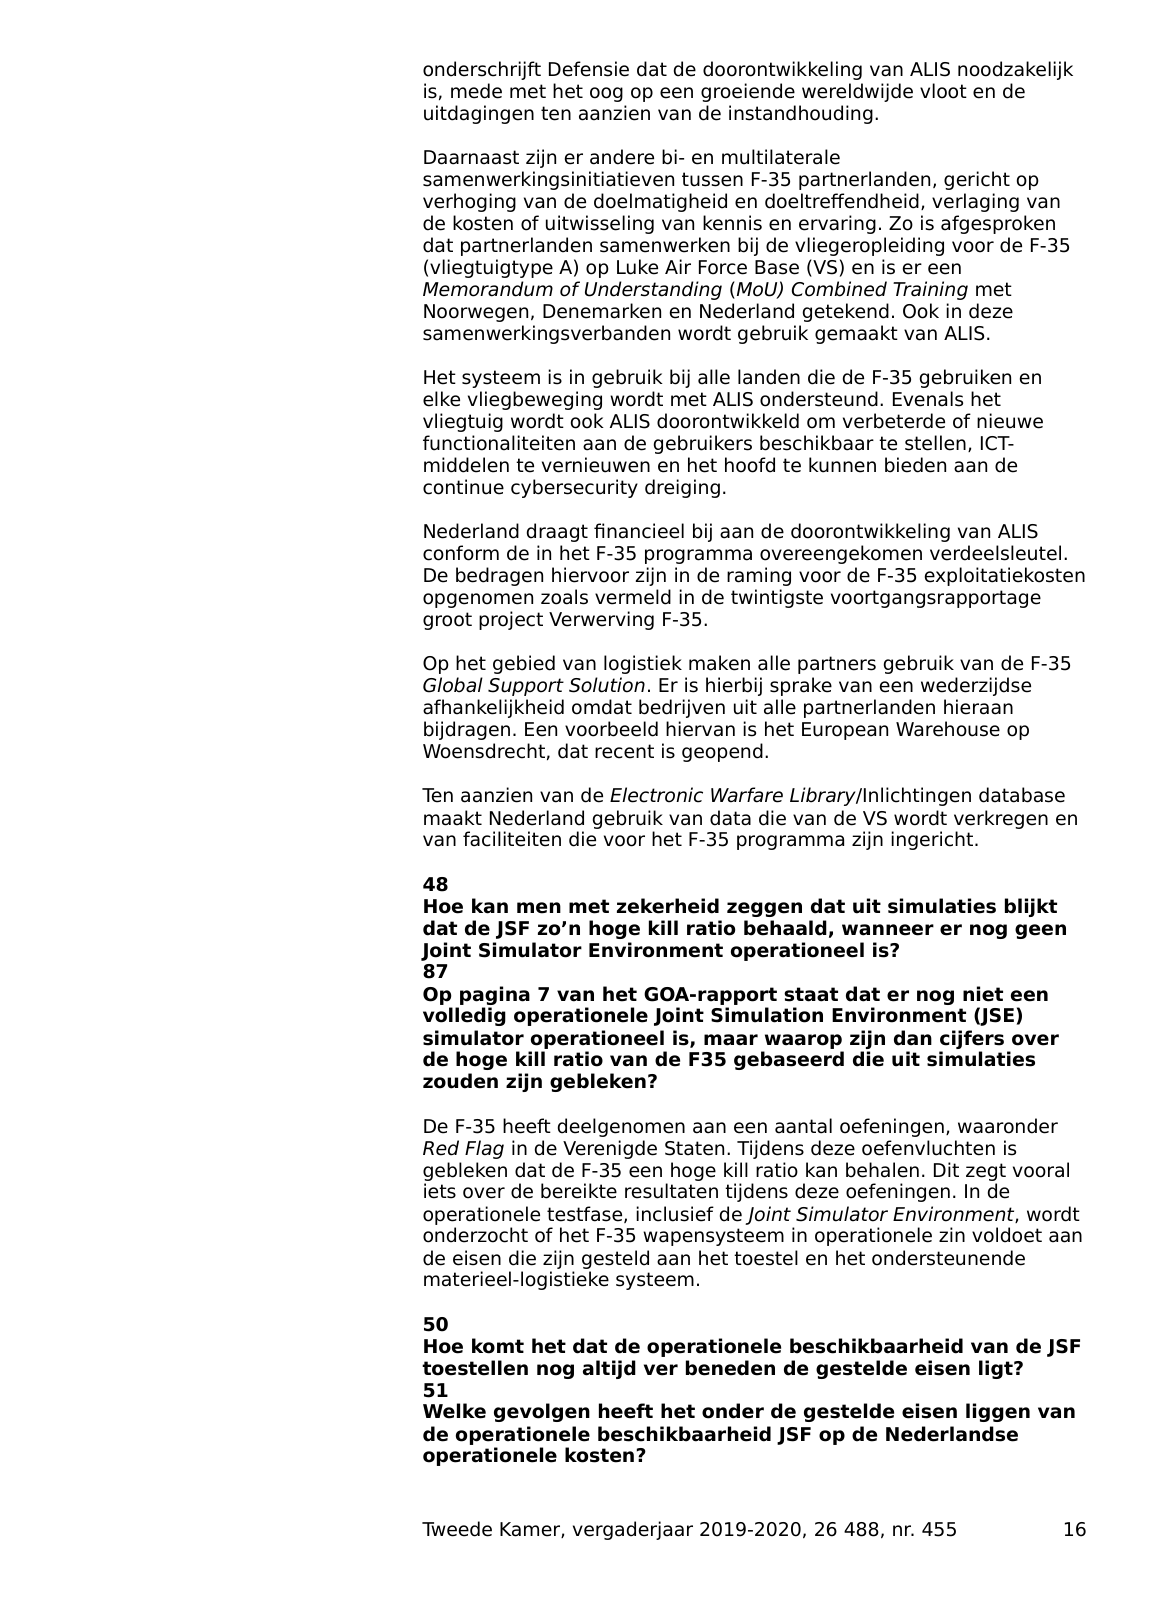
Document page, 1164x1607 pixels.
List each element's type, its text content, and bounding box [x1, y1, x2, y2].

text 51 [422, 1379, 1087, 1401]
text 48 [422, 873, 1087, 896]
text Op pagina 7 van het GOA-rapport staat dat er nog niet een volledig operationele Joint Simulation Environment (JSE) simulator operationeel is, maar waarop zijn dan cijfers over de hoge kill ratio van de F35 gebaseerd die uit simulaties zouden zijn gebleken? [422, 983, 1087, 1093]
text Daarnaast zijn er andere bi- en multilaterale samenwerkingsinitiatieven tussen F-35 partnerlanden, gericht op verhoging van de doelmatigheid en doeltreffendheid, verlaging van de kosten of uitwisseling van kennis en ervaring. Zo is afgesproken dat partnerlanden samenwerken bij de vliegeropleiding voor de F-35 (vliegtuigtype A) op Luke Air Force Base (VS) en is er een Memorandum of Understanding (MoU) Combined Training met Noorwegen, Denemarken en Nederland getekend. Ook in deze samenwerkingsverbanden wordt gebruik gemaakt van ALIS. [422, 147, 1087, 345]
text Hoe kan men met zekerheid zeggen dat uit simulaties blijkt dat de JSF zo’n hoge kill ratio behaald, wanneer er nog geen Joint Simulator Environment operationeel is? [422, 896, 1087, 961]
text Hoe komt het dat de operationele beschikbaarheid van de JSF toestellen nog altijd ver beneden de gestelde eisen ligt? [422, 1336, 1087, 1379]
text 87 [422, 961, 1087, 983]
text Welke gevolgen heeft het onder de gestelde eisen liggen van de operationele beschikbaarheid JSF op de Nederlandse operationele kosten? [422, 1401, 1087, 1467]
text Op het gebied van logistiek maken alle partners gebruik van de F-35 Global Support Solution. Er is hierbij sprake van een wederzijdse afhankelijkheid omdat bedrijven uit alle partnerlanden hieraan bijdragen. Een voorbeeld hiervan is het European Warehouse op Woensdrecht, dat recent is geopend. [422, 653, 1087, 763]
text Ten aanzien van de Electronic Warfare Library/Inlichtingen database maakt Nederland gebruik van data die van de VS wordt verkregen en van faciliteiten die voor het F-35 programma zijn ingericht. [422, 785, 1087, 851]
text Nederland draagt financieel bij aan de doorontwikkeling van ALIS conform de in het F-35 programma overeengekomen verdeelsleutel. De bedragen hiervoor zijn in de raming voor de F-35 exploitatiekosten opgenomen zoals vermeld in de twintigste voortgangsrapportage groot project Verwerving F-35. [422, 521, 1087, 631]
text 50 [422, 1313, 1087, 1336]
text onderschrijft Defensie dat de doorontwikkeling van ALIS noodzakelijk is, mede met het oog op een groeiende wereldwijde vloot en de uitdagingen ten aanzien van de instandhouding. [422, 59, 1087, 125]
text Het systeem is in gebruik bij alle landen die de F-35 gebruiken en elke vliegbeweging wordt met ALIS ondersteund. Evenals het vliegtuig wordt ook ALIS doorontwikkeld om verbeterde of nieuwe functionaliteiten aan de gebruikers beschikbaar te stellen, ICT-middelen te vernieuwen en het hoofd te kunnen bieden aan de continue cybersecurity dreiging. [422, 367, 1087, 499]
text De F-35 heeft deelgenomen aan een aantal oefeningen, waaronder Red Flag in de Verenigde Staten. Tijdens deze oefenvluchten is gebleken dat de F-35 een hoge kill ratio kan behalen. Dit zegt vooral iets over de bereikte resultaten tijdens deze oefeningen. In de operationele testfase, inclusief de Joint Simulator Environment, wordt onderzocht of het F-35 wapensysteem in operationele zin voldoet aan de eisen die zijn gesteld aan het toestel en het ondersteunende materieel-logistieke systeem. [422, 1116, 1087, 1291]
